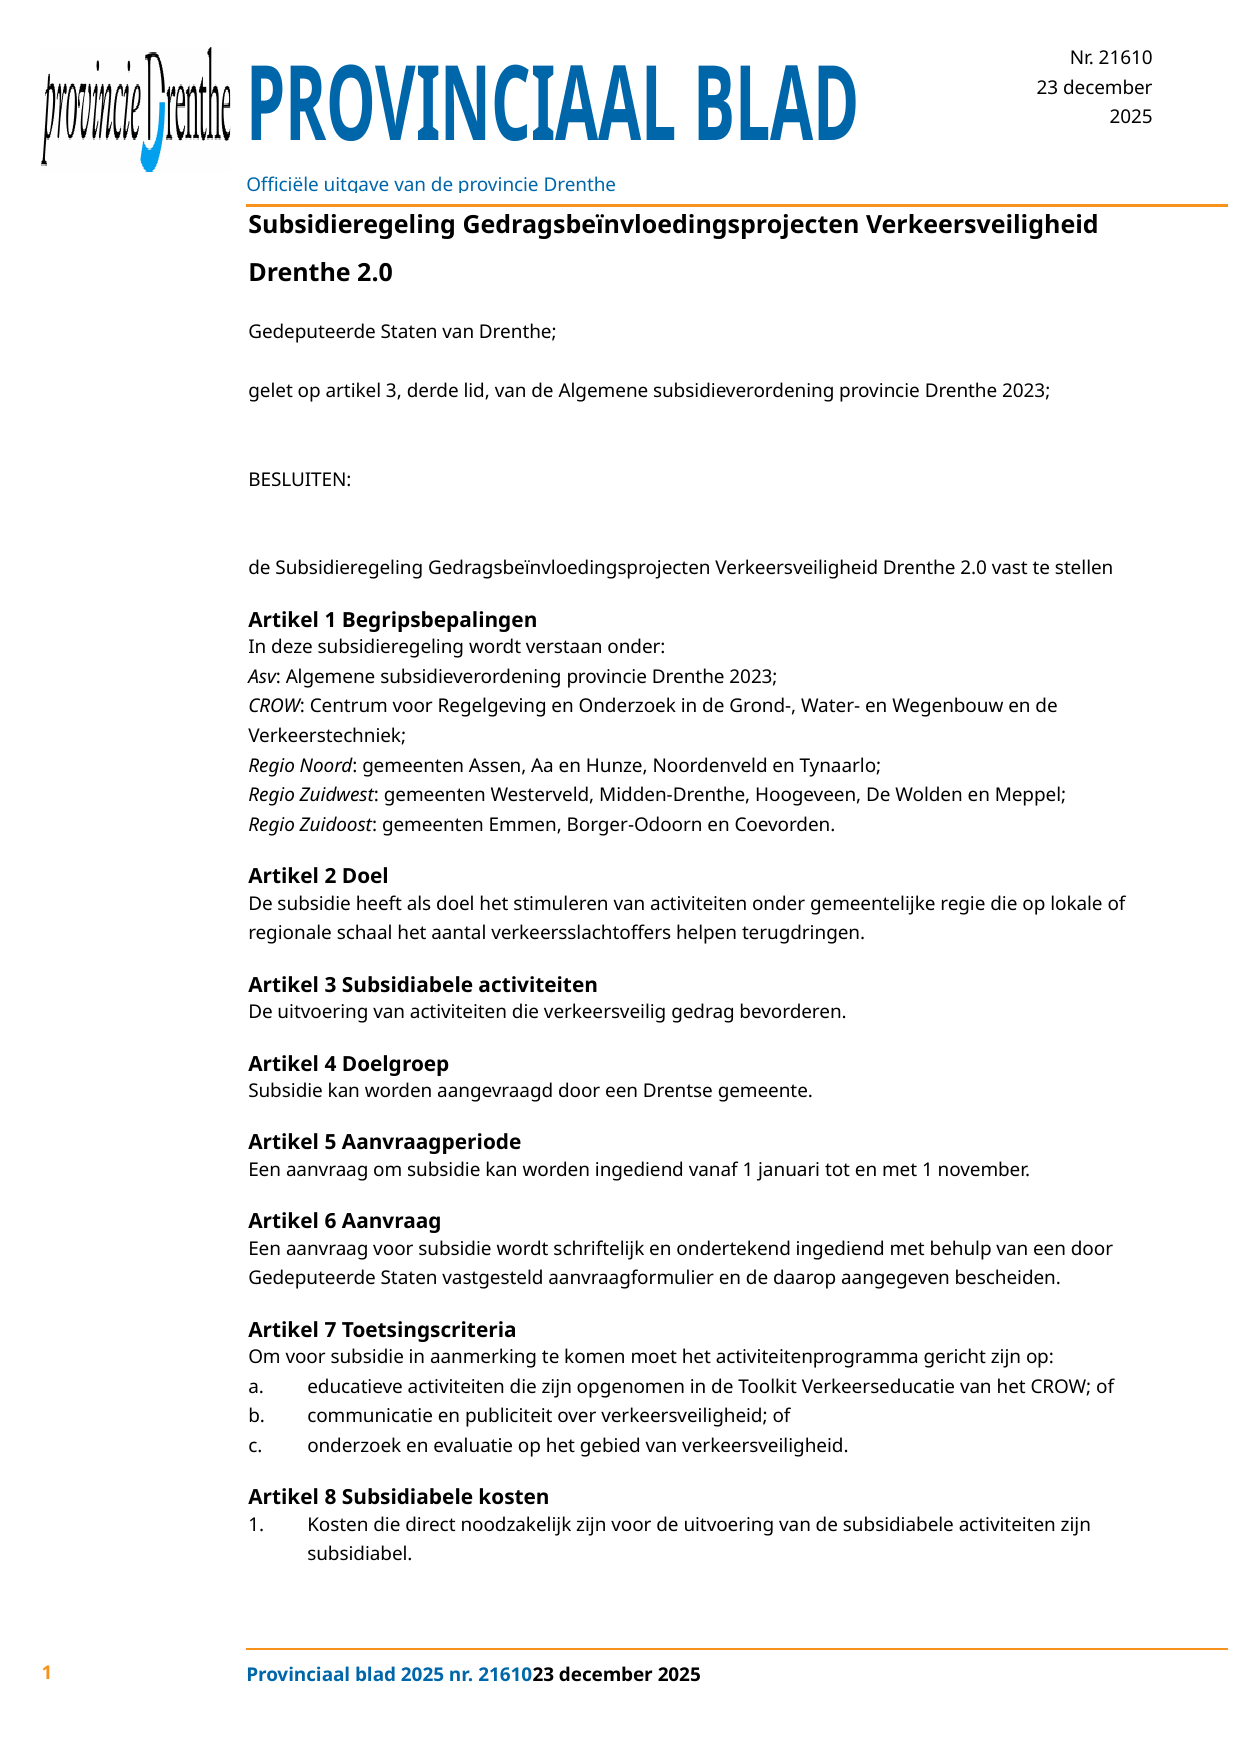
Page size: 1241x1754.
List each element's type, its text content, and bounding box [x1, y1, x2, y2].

text Subsidieregeling Gedragsbeïnvloedingsprojecten Verkeersveiligheid Drenthe 2.0 [248, 207, 1152, 288]
text Regio Zuidoost: gemeenten Emmen, Borger-Odoorn en Coevorden. [248, 811, 1152, 837]
picture [41, 47, 231, 172]
text Gedeputeerde Staten van Drenthe; [248, 318, 1152, 344]
text de Subsidieregeling Gedragsbeïnvloedingsprojecten Verkeersveiligheid Drenthe 2.0 vast te stellen [248, 554, 1152, 580]
text Artikel 3 Subsidiabele activiteiten [248, 970, 1152, 998]
text gelet op artikel 3, derde lid, van de Algemene subsidieverordening provincie Drenthe 2023; [248, 377, 1152, 403]
text Asv: Algemene subsidieverordening provincie Drenthe 2023; [248, 663, 1152, 689]
text Subsidie kan worden aangevraagd door een Drentse gemeente. [248, 1077, 1152, 1103]
list onderzoek en evaluatie op het gebied van verkeersveiligheid. [248, 1432, 1152, 1458]
text Artikel 4 Doelgroep [248, 1049, 1152, 1077]
text Artikel 8 Subsidiabele kosten [248, 1482, 1152, 1511]
list communicatie en publiciteit over verkeersveiligheid; of [248, 1402, 1152, 1428]
text De subsidie heeft als doel het stimuleren van activiteiten onder gemeentelijke regie die op lokale of regionale schaal het aantal verkeersslachtoffers helpen terugdringen. [248, 890, 1152, 945]
text Artikel 6 Aanvraag [248, 1206, 1152, 1235]
text Artikel 1 Begripsbepalingen [248, 605, 1152, 633]
text Om voor subsidie in aanmerking te komen moet het activiteitenprogramma gericht zijn op: [248, 1343, 1152, 1369]
text De uitvoering van activiteiten die verkeersveilig gedrag bevorderen. [248, 998, 1152, 1024]
text Artikel 2 Doel [248, 861, 1152, 890]
text Regio Noord: gemeenten Assen, Aa en Hunze, Noordenveld en Tynaarlo; [248, 752, 1152, 777]
text In deze subsidieregeling wordt verstaan onder: [248, 633, 1152, 659]
text Artikel 5 Aanvraagperiode [248, 1127, 1152, 1156]
text Een aanvraag voor subsidie wordt schriftelijk en ondertekend ingediend met behulp van een door Gedeputeerde Staten vastgesteld aanvraagformulier en de daarop aangegeven bescheiden. [248, 1235, 1152, 1290]
text Regio Zuidwest: gemeenten Westerveld, Midden-Drenthe, Hoogeveen, De Wolden en Meppel; [248, 781, 1152, 807]
text CROW: Centrum voor Regelgeving en Onderzoek in de Grond-, Water- en Wegenbouw en de Verkeerstechniek; [248, 693, 1152, 748]
list educatieve activiteiten die zijn opgenomen in de Toolkit Verkeerseducatie van het CROW; of [248, 1373, 1152, 1398]
list Kosten die direct noodzakelijk zijn voor de uitvoering van de subsidiabele activiteiten zijn subsidiabel. [248, 1511, 1152, 1566]
text Artikel 7 Toetsingscriteria [248, 1315, 1152, 1343]
text BESLUITEN: [248, 466, 1152, 492]
text Een aanvraag om subsidie kan worden ingediend vanaf 1 januari tot en met 1 november. [248, 1156, 1152, 1182]
